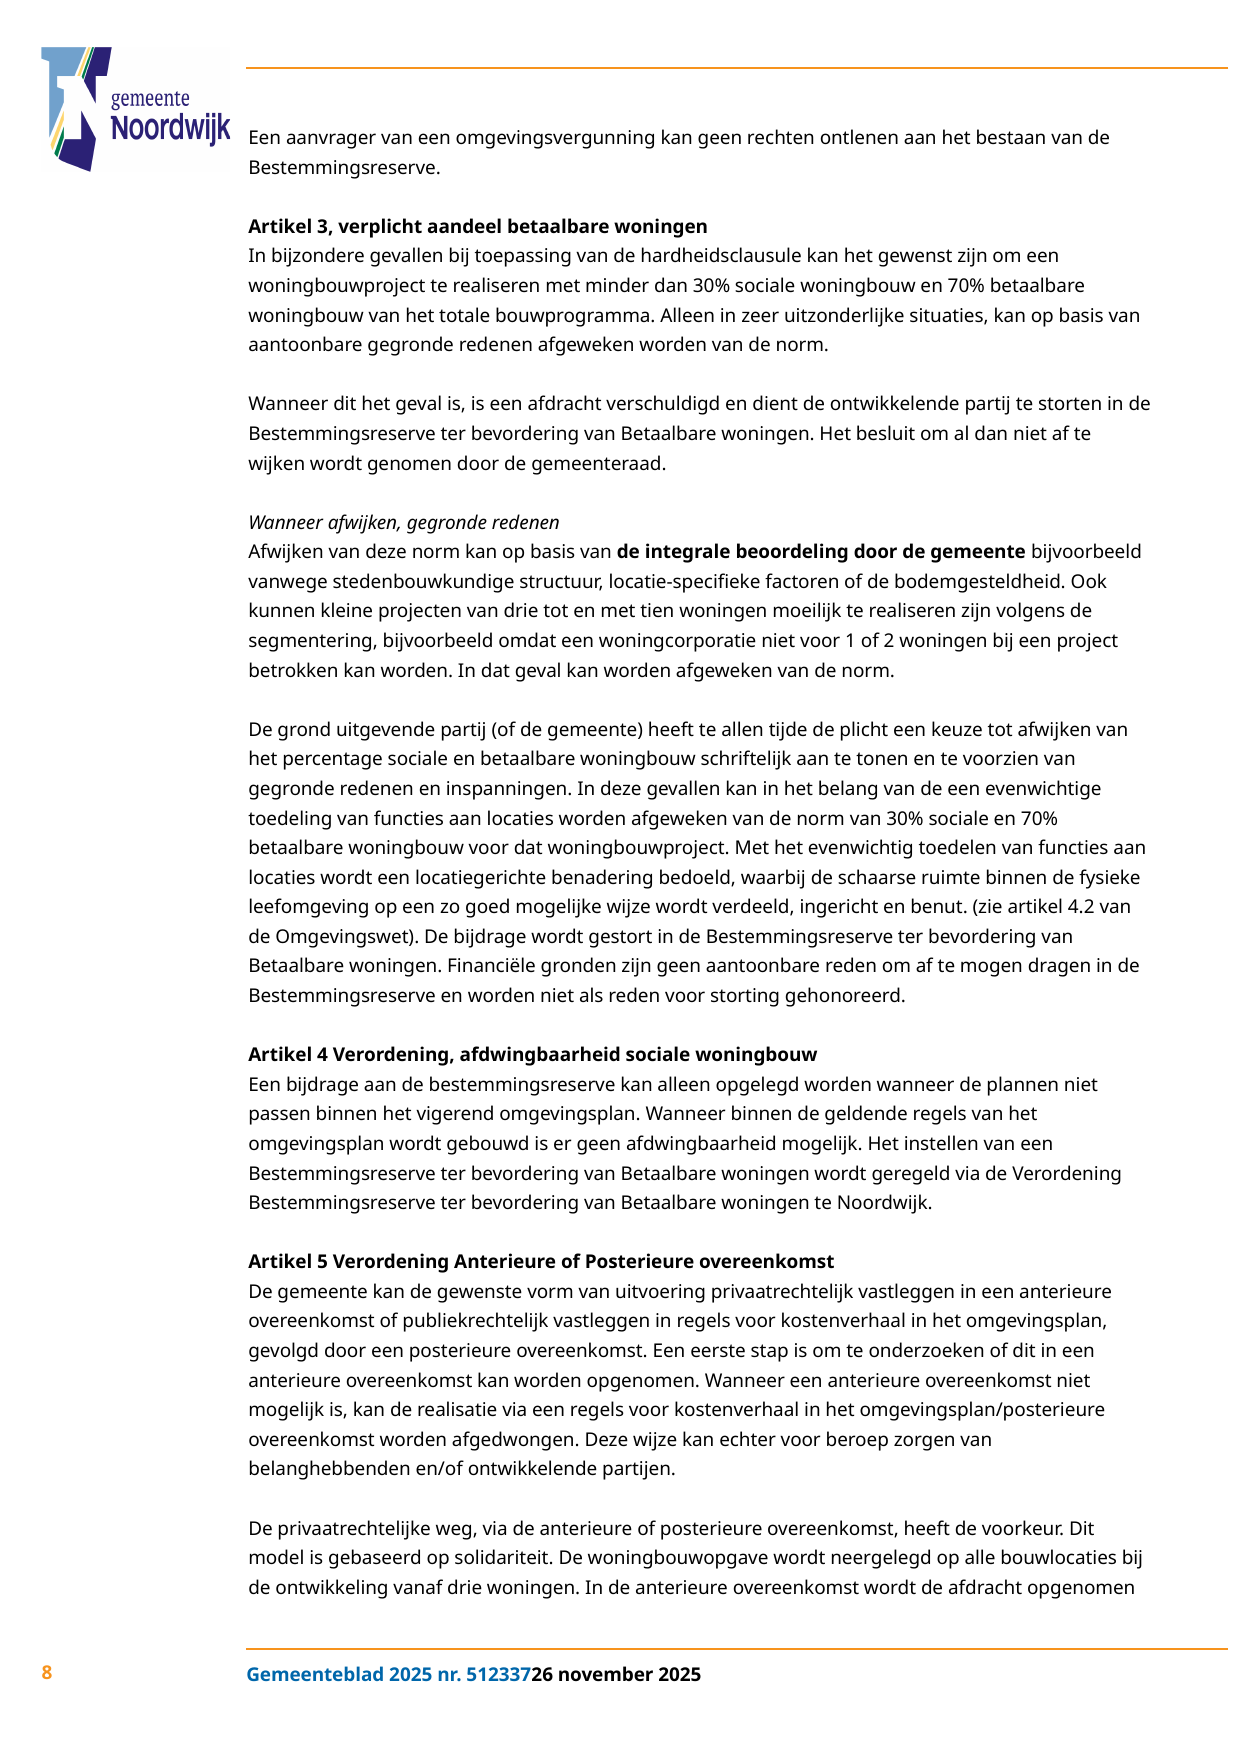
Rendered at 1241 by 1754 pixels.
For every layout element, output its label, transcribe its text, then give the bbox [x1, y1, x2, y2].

text Artikel 3, verplicht aandeel betaalbare woningen [248, 213, 1152, 239]
text Een aanvrager van een omgevingsvergunning kan geen rechten ontlenen aan het bestaan van de Bestemmingsreserve. [248, 124, 1152, 180]
text Een bijdrage aan de bestemmingsreserve kan alleen opgelegd worden wanneer de plannen niet passen binnen het vigerend omgevingsplan. Wanneer binnen de geldende regels van het omgevingsplan wordt gebouwd is er geen afdwingbaarheid mogelijk. Het instellen van een Bestemmingsreserve ter bevordering van Betaalbare woningen wordt geregeld via de Verordening Bestemmingsreserve ter bevordering van Betaalbare woningen te Noordwijk. [248, 1071, 1152, 1215]
text In bijzondere gevallen bij toepassing van de hardheidsclausule kan het gewenst zijn om een woningbouwproject te realiseren met minder dan 30% sociale woningbouw en 70% betaalbare woningbouw van het totale bouwprogramma. Alleen in zeer uitzonderlijke situaties, kan op basis van aantoonbare gegronde redenen afgeweken worden van de norm. [248, 243, 1152, 357]
picture [41, 47, 231, 172]
text Artikel 5 Verordening Anterieure of Posterieure overeenkomst [248, 1248, 1152, 1274]
text De privaatrechtelijke weg, via de anterieure of posterieure overeenkomst, heeft de voorkeur. Dit model is gebaseerd op solidariteit. De woningbouwopgave wordt neergelegd op alle bouwlocaties bij de ontwikkeling vanaf drie woningen. In de anterieure overeenkomst wordt de afdracht opgenomen [248, 1515, 1152, 1600]
text Afwijken van deze norm kan op basis van de integrale beoordeling door de gemeente bijvoorbeeld vanwege stedenbouwkundige structuur, locatie-specifieke factoren of de bodemgesteldheid. Ook kunnen kleine projecten van drie tot en met tien woningen moeilijk te realiseren zijn volgens de segmentering, bijvoorbeeld omdat een woningcorporatie niet voor 1 of 2 woningen bij een project betrokken kan worden. In dat geval kan worden afgeweken van de norm. [248, 538, 1152, 683]
text Wanneer afwijken, gegronde redenen [248, 509, 1152, 535]
text De grond uitgevende partij (of de gemeente) heeft te allen tijde de plicht een keuze tot afwijken van het percentage sociale en betaalbare woningbouw schriftelijk aan te tonen en te voorzien van gegronde redenen en inspanningen. In deze gevallen kan in het belang van de een evenwichtige toedeling van functies aan locaties worden afgeweken van de norm van 30% sociale en 70% betaalbare woningbouw voor dat woningbouwproject. Met het evenwichtig toedelen van functies aan locaties wordt een locatiegerichte benadering bedoeld, waarbij de schaarse ruimte binnen de fysieke leefomgeving op een zo goed mogelijke wijze wordt verdeeld, ingericht en benut. (zie artikel 4.2 van de Omgevingswet). De bijdrage wordt gestort in de Bestemmingsreserve ter bevordering van Betaalbare woningen. Financiële gronden zijn geen aantoonbare reden om af te mogen dragen in de Bestemmingsreserve en worden niet als reden voor storting gehonoreerd. [248, 716, 1152, 1008]
text Artikel 4 Verordening, afdwingbaarheid sociale woningbouw [248, 1041, 1152, 1067]
text Wanneer dit het geval is, is een afdracht verschuldigd en dient de ontwikkelende partij te storten in de Bestemmingsreserve ter bevordering van Betaalbare woningen. Het besluit om al dan niet af te wijken wordt genomen door de gemeenteraad. [248, 391, 1152, 476]
text De gemeente kan de gewenste vorm van uitvoering privaatrechtelijk vastleggen in een anterieure overeenkomst of publiekrechtelijk vastleggen in regels voor kostenverhaal in het omgevingsplan, gevolgd door een posterieure overeenkomst. Een eerste stap is om te onderzoeken of dit in een anterieure overeenkomst kan worden opgenomen. Wanneer een anterieure overeenkomst niet mogelijk is, kan de realisatie via een regels voor kostenverhaal in het omgevingsplan/posterieure overeenkomst worden afgedwongen. Deze wijze kan echter voor beroep zorgen van belanghebbenden en/of ontwikkelende partijen. [248, 1278, 1152, 1481]
